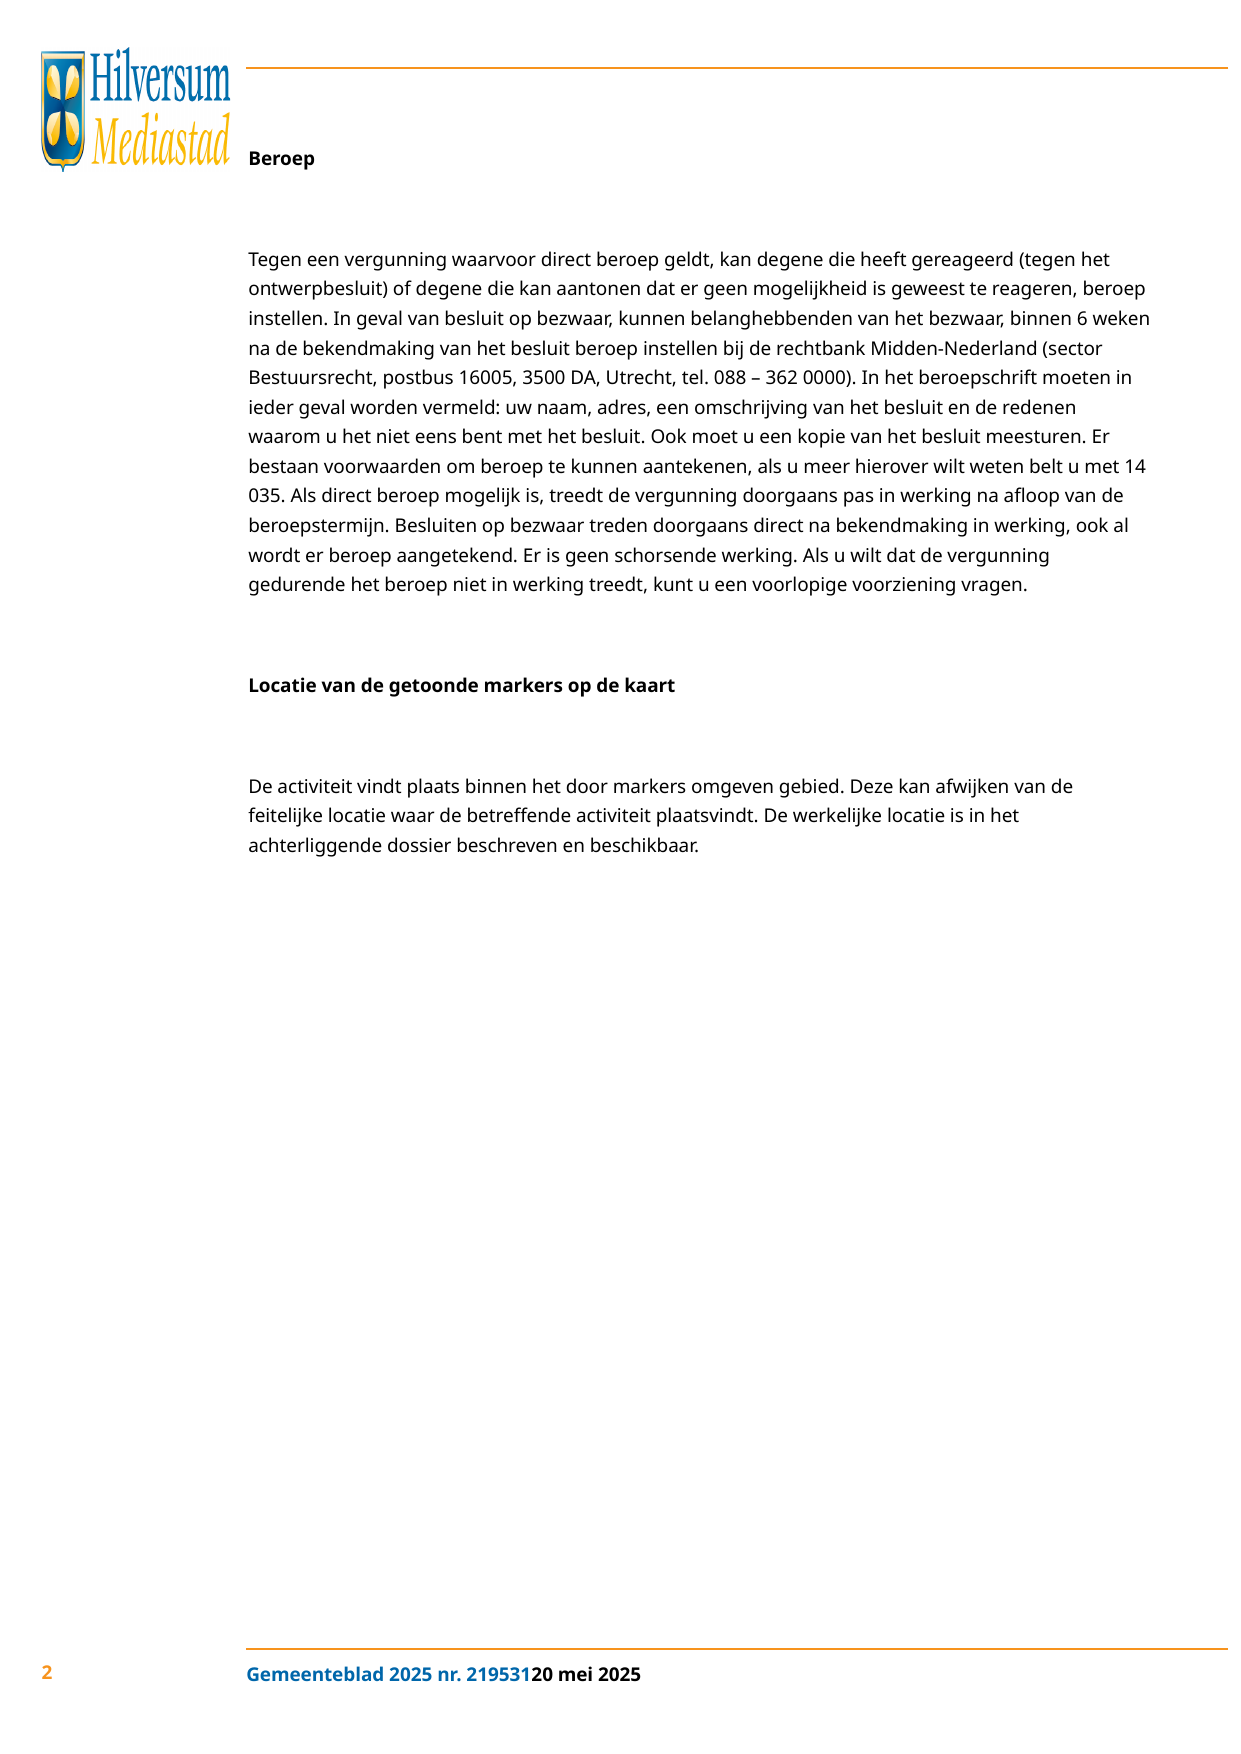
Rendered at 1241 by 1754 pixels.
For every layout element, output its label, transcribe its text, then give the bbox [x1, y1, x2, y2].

text Locatie van de getoonde markers op de kaart [248, 672, 1152, 698]
picture [41, 47, 231, 172]
text Tegen een vergunning waarvoor direct beroep geldt, kan degene die heeft gereageerd (tegen het ontwerpbesluit) of degene die kan aantonen dat er geen mogelijkheid is geweest te reageren, beroep instellen. In geval van besluit op bezwaar, kunnen belanghebbenden van het bezwaar, binnen 6 weken na de bekendmaking van het besluit beroep instellen bij de rechtbank Midden-Nederland (sector Bestuursrecht, postbus 16005, 3500 DA, Utrecht, tel. 088 – 362 0000). In het beroepschrift moeten in ieder geval worden vermeld: uw naam, adres, een omschrijving van het besluit en de redenen waarom u het niet eens bent met het besluit. Ook moet u een kopie van het besluit meesturen. Er bestaan voorwaarden om beroep te kunnen aantekenen, als u meer hierover wilt weten belt u met 14 035. Als direct beroep mogelijk is, treedt de vergunning doorgaans pas in werking na afloop van de beroepstermijn. Besluiten op bezwaar treden doorgaans direct na bekendmaking in werking, ook al wordt er beroep aangetekend. Er is geen schorsende werking. Als u wilt dat de vergunning gedurende het beroep niet in werking treedt, kunt u een voorlopige voorziening vragen. [248, 246, 1152, 597]
text De activiteit vindt plaats binnen het door markers omgeven gebied. Deze kan afwijken van de feitelijke locatie waar de betreffende activiteit plaatsvindt. De werkelijke locatie is in het achterliggende dossier beschreven en beschikbaar. [248, 773, 1152, 858]
text Beroep [248, 145, 1152, 171]
